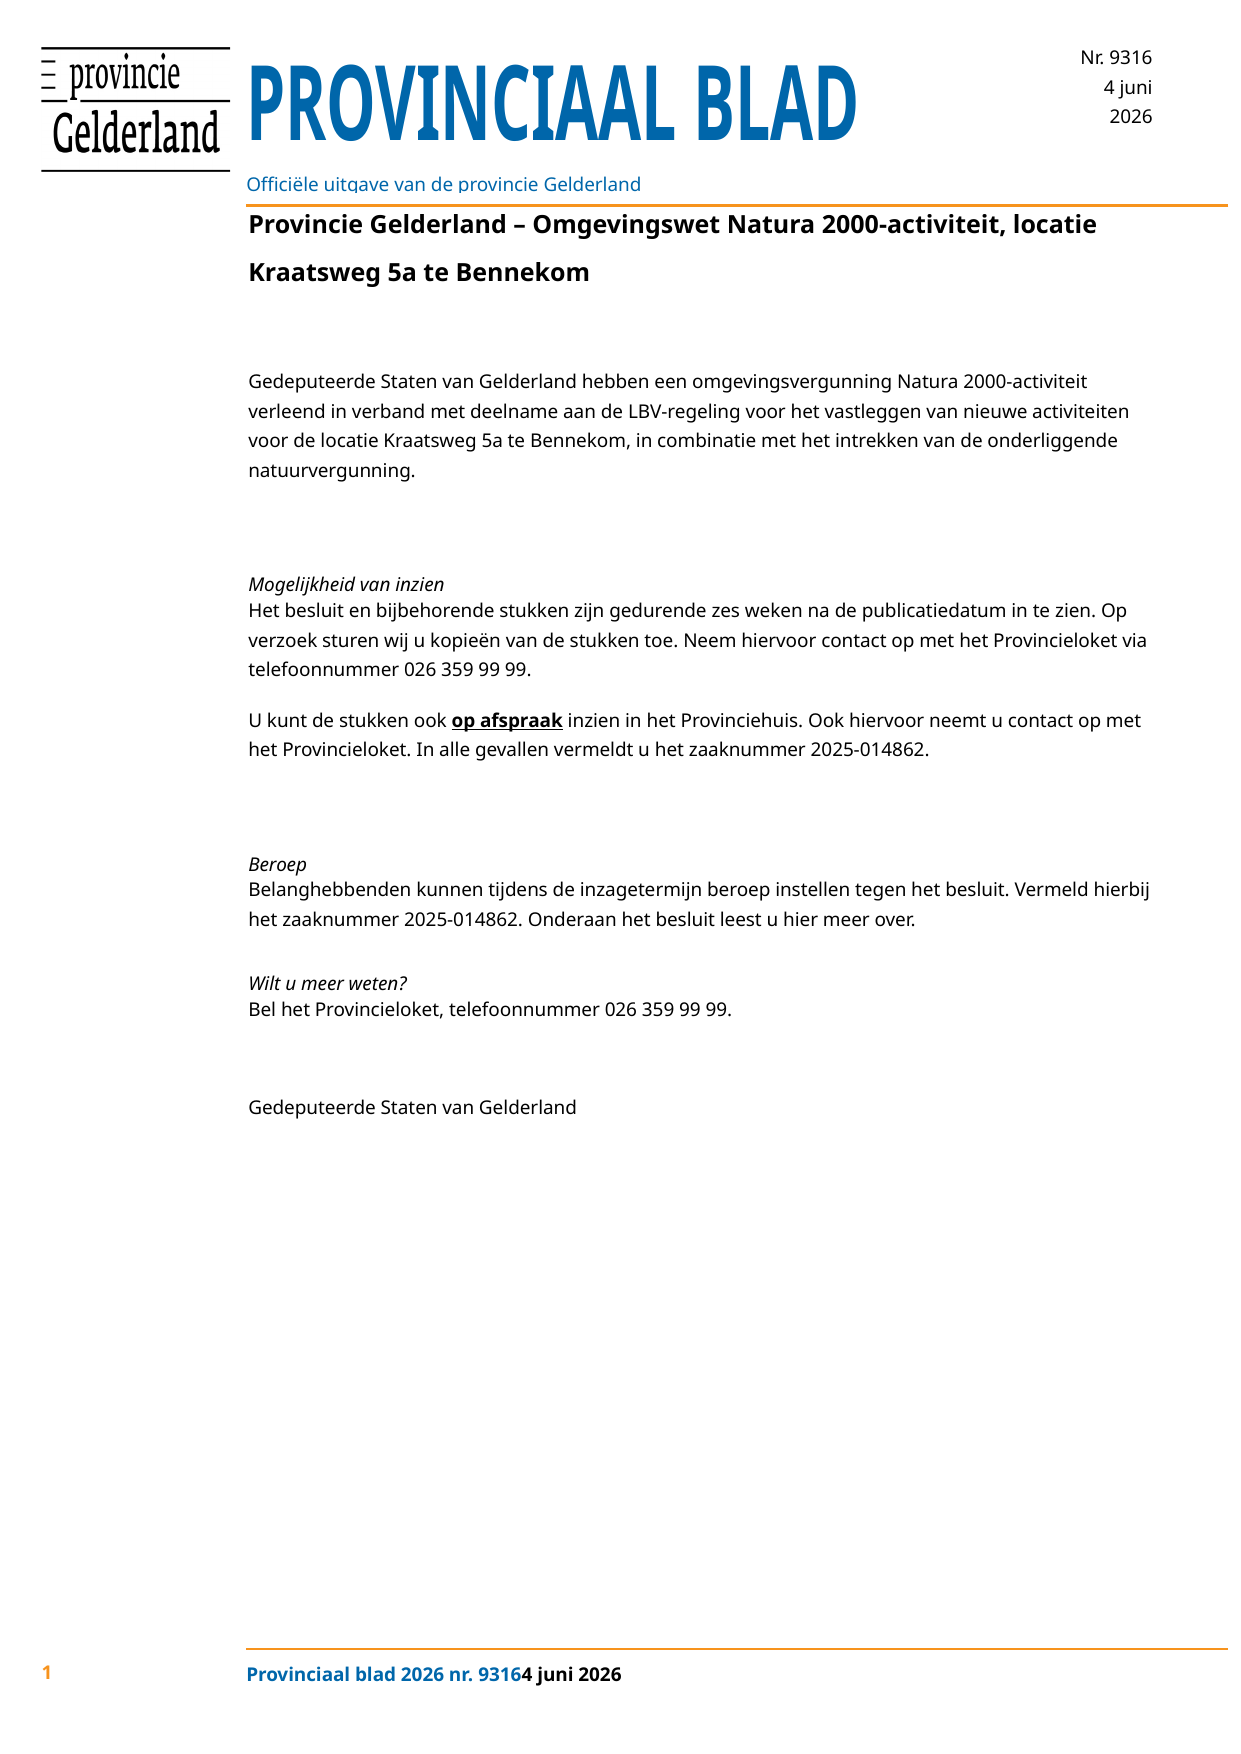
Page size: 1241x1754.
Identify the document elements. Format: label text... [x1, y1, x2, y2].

picture [41, 47, 231, 172]
text U kunt de stukken ook op afspraak inzien in het Provinciehuis. Ook hiervoor neemt u contact op met het Provincieloket. In alle gevallen vermeldt u het zaaknummer 2025-014862. [248, 707, 1152, 762]
text Bel het Provincieloket, telefoonnummer 026 359 99 99. [248, 996, 1152, 1021]
text Gedeputeerde Staten van Gelderland hebben een omgevingsvergunning Natura 2000-activiteit verleend in verband met deelname aan de LBV-regeling voor het vastleggen van nieuwe activiteiten voor de locatie Kraatsweg 5a te Bennekom, in combinatie met het intrekken van de onderliggende natuurvergunning. [248, 368, 1152, 483]
text Gedeputeerde Staten van Gelderland [248, 1094, 1152, 1120]
text Wilt u meer weten? [248, 970, 1152, 996]
text Het besluit en bijbehorende stukken zijn gedurende zes weken na de publicatiedatum in te zien. Op verzoek sturen wij u kopieën van de stukken toe. Neem hiervoor contact op met het Provincieloket via telefoonnummer 026 359 99 99. [248, 597, 1152, 682]
text Belanghebbenden kunnen tijdens de inzagetermijn beroep instellen tegen het besluit. Vermeld hierbij het zaaknummer 2025-014862. Onderaan het besluit leest u hier meer over. [248, 876, 1152, 932]
text Mogelijkheid van inzien [248, 571, 1152, 597]
text Provincie Gelderland – Omgevingswet Natura 2000-activiteit, locatie Kraatsweg 5a te Bennekom [248, 207, 1152, 288]
text Beroep [248, 851, 1152, 876]
